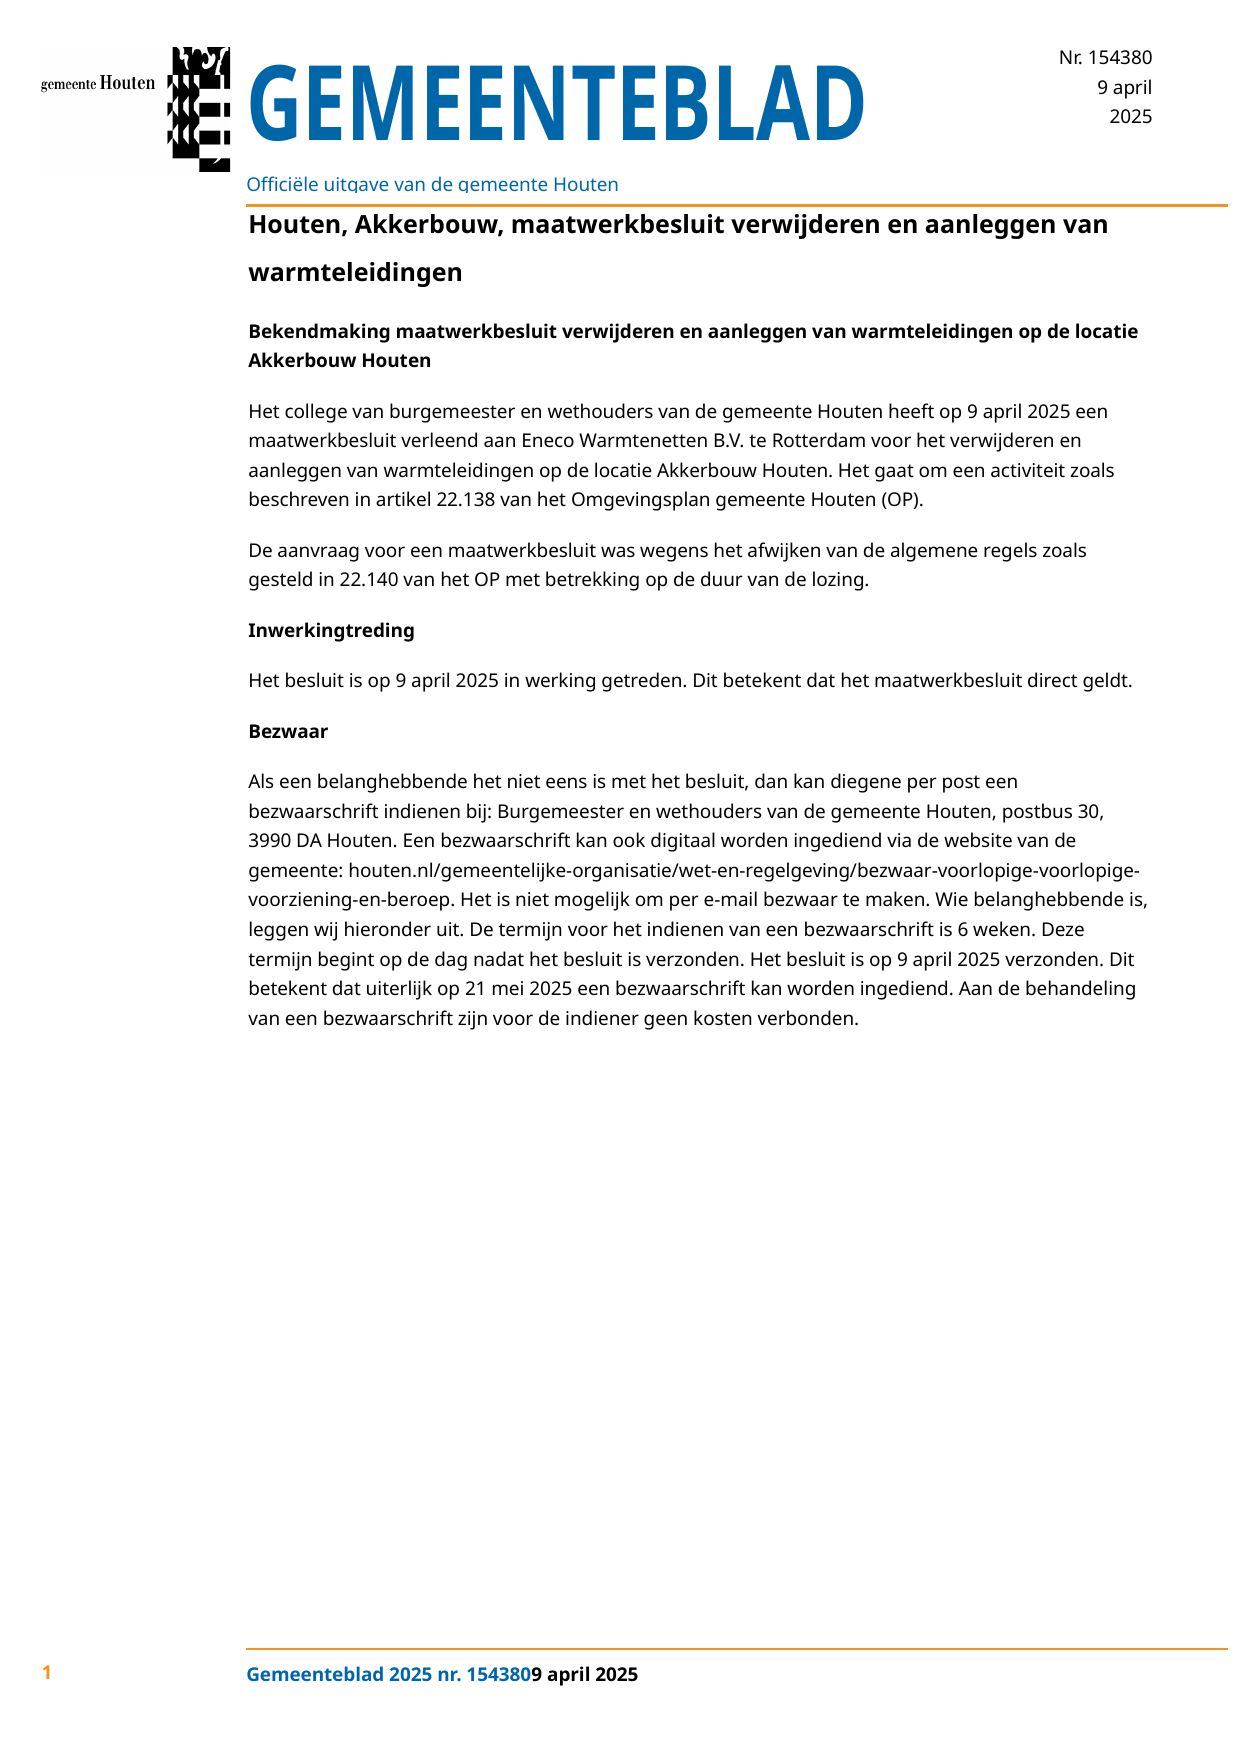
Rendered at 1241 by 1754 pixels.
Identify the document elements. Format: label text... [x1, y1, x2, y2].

text De aanvraag voor een maatwerkbesluit was wegens het afwijken van de algemene regels zoals gesteld in 22.140 van het OP met betrekking op de duur van de lozing. [248, 537, 1152, 592]
text Het college van burgemeester en wethouders van de gemeente Houten heeft op 9 april 2025 een maatwerkbesluit verleend aan Eneco Warmtenetten B.V. te Rotterdam voor het verwijderen en aanleggen van warmteleidingen op de locatie Akkerbouw Houten. Het gaat om een activiteit zoals beschreven in artikel 22.138 van het Omgevingsplan gemeente Houten (OP). [248, 398, 1152, 512]
text Bezwaar [248, 718, 1152, 744]
text Bekendmaking maatwerkbesluit verwijderen en aanleggen van warmteleidingen op de locatie Akkerbouw Houten [248, 318, 1152, 373]
text Inwerkingtreding [248, 617, 1152, 643]
text Het besluit is op 9 april 2025 in werking getreden. Dit betekent dat het maatwerkbesluit direct geldt. [248, 667, 1152, 693]
text Als een belanghebbende het niet eens is met het besluit, dan kan diegene per post een bezwaarschrift indienen bij: Burgemeester en wethouders van de gemeente Houten, postbus 30, 3990 DA Houten. Een bezwaarschrift kan ook digitaal worden ingediend via de website van de gemeente: houten.nl/gemeentelijke-organisatie/wet-en-regelgeving/bezwaar-voorlopige-voorlopige-voorziening-en-beroep. Het is niet mogelijk om per e-mail bezwaar te maken. Wie belanghebbende is, leggen wij hieronder uit. De termijn voor het indienen van een bezwaarschrift is 6 weken. Deze termijn begint op de dag nadat het besluit is verzonden. Het besluit is op 9 april 2025 verzonden. Dit betekent dat uiterlijk op 21 mei 2025 een bezwaarschrift kan worden ingediend. Aan de behandeling van een bezwaarschrift zijn voor de indiener geen kosten verbonden. [248, 768, 1152, 1031]
text Houten, Akkerbouw, maatwerkbesluit verwijderen en aanleggen van warmteleidingen [248, 207, 1152, 288]
picture [41, 47, 231, 172]
